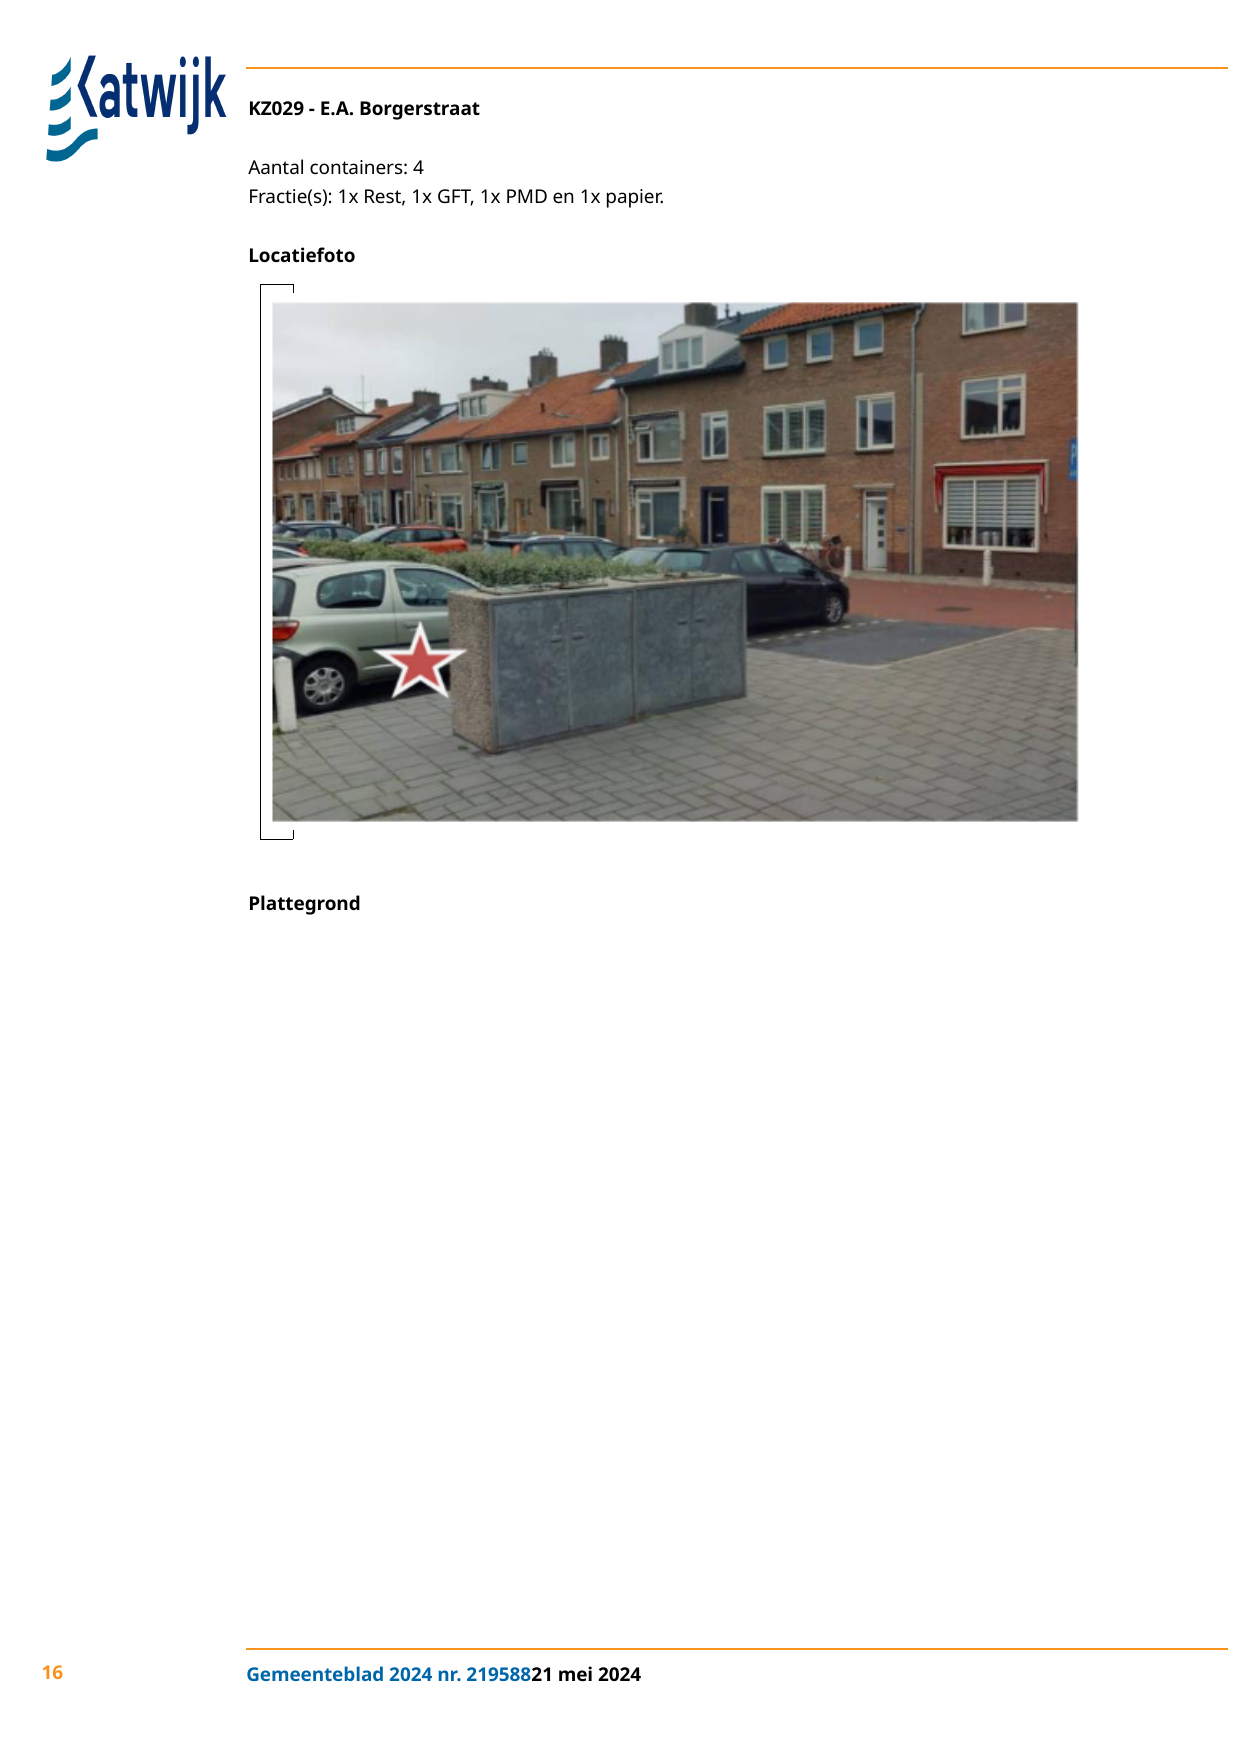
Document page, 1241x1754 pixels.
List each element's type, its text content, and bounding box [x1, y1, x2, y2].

text Locatiefoto [248, 243, 1152, 268]
text Fractie(s): 1x Rest, 1x GFT, 1x PMD en 1x papier. [248, 183, 1152, 209]
picture [268, 293, 1096, 830]
text Aantal containers: 4 [248, 154, 1152, 180]
text KZ029 - E.A. Borgerstraat [248, 95, 1152, 121]
text Plattegrond [248, 890, 1152, 916]
picture [41, 47, 231, 172]
